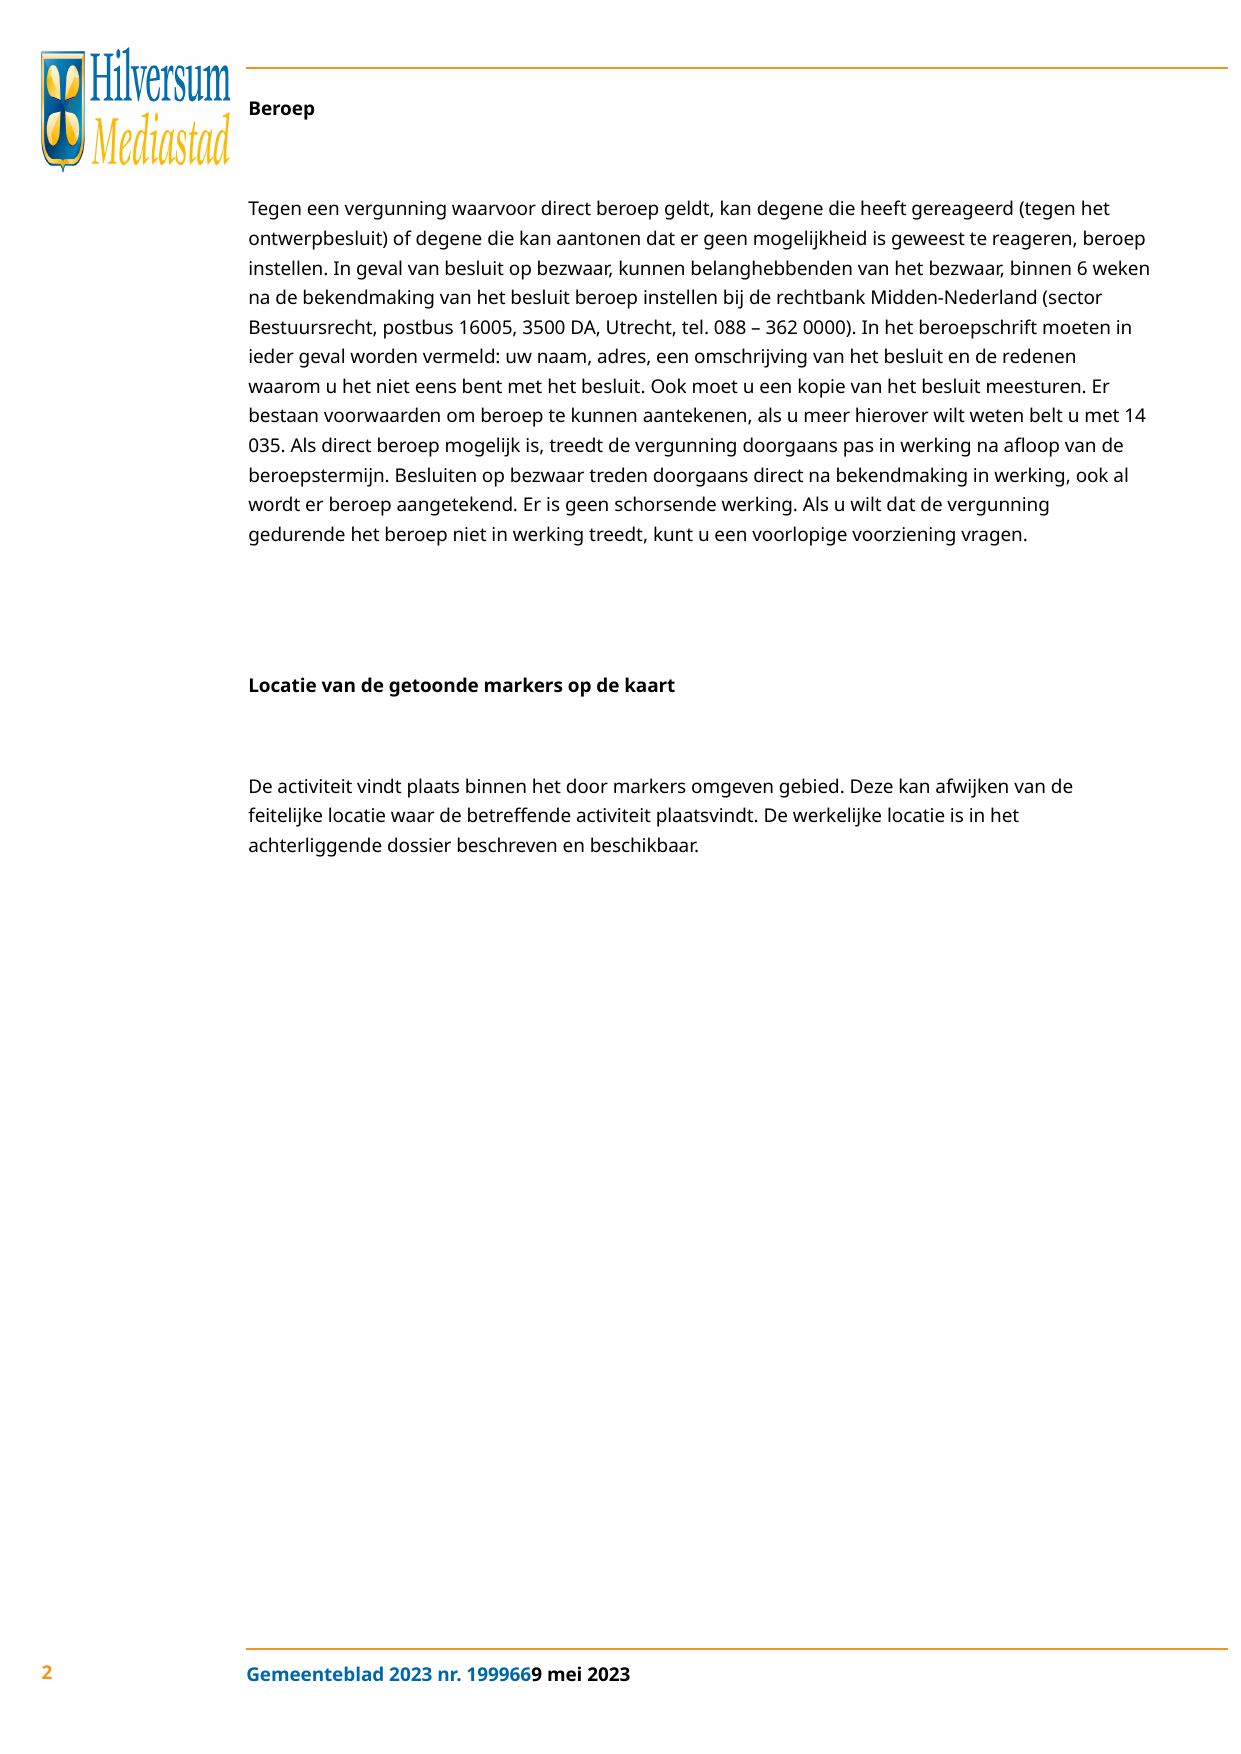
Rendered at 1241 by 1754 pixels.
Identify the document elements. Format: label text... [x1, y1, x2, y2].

text Tegen een vergunning waarvoor direct beroep geldt, kan degene die heeft gereageerd (tegen het ontwerpbesluit) of degene die kan aantonen dat er geen mogelijkheid is geweest te reageren, beroep instellen. In geval van besluit op bezwaar, kunnen belanghebbenden van het bezwaar, binnen 6 weken na de bekendmaking van het besluit beroep instellen bij de rechtbank Midden-Nederland (sector Bestuursrecht, postbus 16005, 3500 DA, Utrecht, tel. 088 – 362 0000). In het beroepschrift moeten in ieder geval worden vermeld: uw naam, adres, een omschrijving van het besluit en de redenen waarom u het niet eens bent met het besluit. Ook moet u een kopie van het besluit meesturen. Er bestaan voorwaarden om beroep te kunnen aantekenen, als u meer hierover wilt weten belt u met 14 035. Als direct beroep mogelijk is, treedt de vergunning doorgaans pas in werking na afloop van de beroepstermijn. Besluiten op bezwaar treden doorgaans direct na bekendmaking in werking, ook al wordt er beroep aangetekend. Er is geen schorsende werking. Als u wilt dat de vergunning gedurende het beroep niet in werking treedt, kunt u een voorlopige voorziening vragen. [248, 196, 1152, 547]
text De activiteit vindt plaats binnen het door markers omgeven gebied. Deze kan afwijken van de feitelijke locatie waar de betreffende activiteit plaatsvindt. De werkelijke locatie is in het achterliggende dossier beschreven en beschikbaar. [248, 773, 1152, 858]
text Locatie van de getoonde markers op de kaart [248, 672, 1152, 698]
picture [41, 47, 231, 172]
text Beroep [248, 95, 1152, 121]
